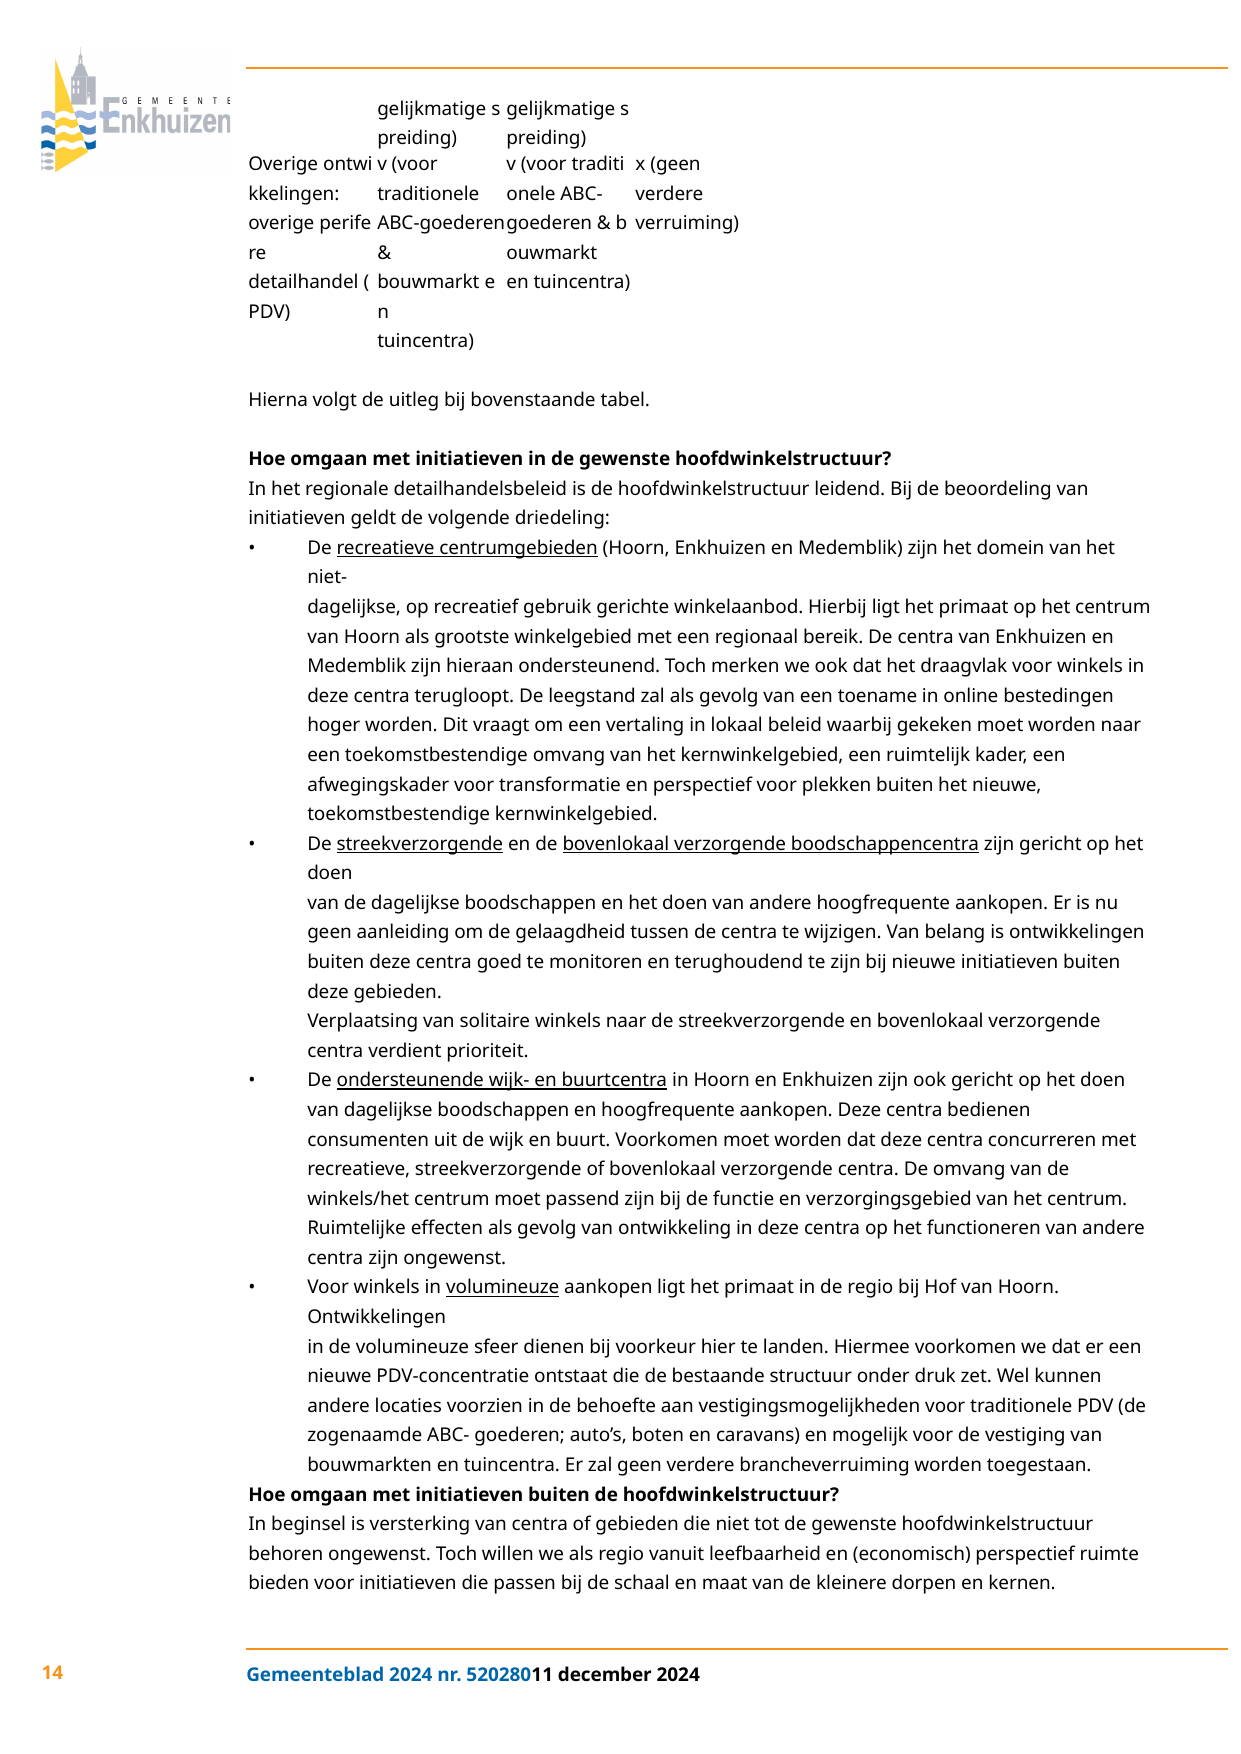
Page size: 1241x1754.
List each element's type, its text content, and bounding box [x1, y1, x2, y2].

list De ondersteunende wijk- en buurtcentra in Hoorn en Enkhuizen zijn ook gericht op het doen van dagelijkse boodschappen en hoogfrequente aankopen. Deze centra bedienen consumenten uit de wijk en buurt. Voorkomen moet worden dat deze centra concurreren met recreatieve, streekverzorgende of bovenlokaal verzorgende centra. De omvang van de winkels/het centrum moet passend zijn bij de functie en verzorgingsgebied van het centrum. Ruimtelijke effecten als gevolg van ontwikkeling in deze centra op het functioneren van andere centra zijn ongewenst. [248, 1067, 1152, 1270]
text Hoe omgaan met initiatieven in de gewenste hoofdwinkelstructuur? [248, 445, 1152, 471]
table_cell [1023, 95, 1152, 353]
table_cell gelijkmatige spreiding) [377, 95, 506, 150]
picture [41, 47, 231, 172]
table_cell [635, 95, 764, 150]
list Voor winkels in volumineuze aankopen ligt het primaat in de regio bij Hof van Hoorn. Ontwikkelingen [248, 1274, 1152, 1329]
text In het regionale detailhandelsbeleid is de hoofdwinkelstructuur leidend. Bij de beoordeling van initiatieven geldt de volgende driedeling: [248, 475, 1152, 530]
list dagelijkse, op recreatief gebruik gerichte winkelaanbod. Hierbij ligt het primaat op het centrum van Hoorn als grootste winkelgebied met een regionaal bereik. De centra van Enkhuizen en Medemblik zijn hieraan ondersteunend. Toch merken we ook dat het draagvlak voor winkels in deze centra terugloopt. De leegstand zal als gevolg van een toename in online bestedingen hoger worden. Dit vraagt om een vertaling in lokaal beleid waarbij gekeken moet worden naar een toekomstbestendige omvang van het kernwinkelgebied, een ruimtelijk kader, een afwegingskader voor transformatie en perspectief voor plekken buiten het nieuwe, toekomstbestendige kernwinkelgebied. [248, 593, 1152, 826]
list De recreatieve centrumgebieden (Hoorn, Enkhuizen en Medemblik) zijn het domein van het niet- [248, 534, 1152, 589]
table_cell Overige ontwikkelingen: overige perifere detailhandel (PDV) [248, 150, 377, 353]
text In beginsel is versterking van centra of gebieden die niet tot de gewenste hoofdwinkelstructuur behoren ongewenst. Toch willen we als regio vanuit leefbaarheid en (economisch) perspectief ruimte bieden voor initiatieven die passen bij de schaal en maat van de kleinere dorpen en kernen. [248, 1510, 1152, 1595]
text Hierna volgt de uitleg bij bovenstaande tabel. [248, 386, 1152, 412]
table_cell [894, 95, 1022, 353]
table_cell v (voor traditionele ABC- goederen & bouwmarkt en tuincentra) [506, 150, 635, 353]
table_cell [764, 95, 893, 353]
table_cell v (voor traditionele ABC-goederen & bouwmarkt en tuincentra) [377, 150, 506, 353]
table_cell [248, 95, 377, 150]
text Hoe omgaan met initiatieven buiten de hoofdwinkelstructuur? [248, 1481, 1152, 1506]
list Verplaatsing van solitaire winkels naar de streekverzorgende en bovenlokaal verzorgende centra verdient prioriteit. [248, 1007, 1152, 1063]
list De streekverzorgende en de bovenlokaal verzorgende boodschappencentra zijn gericht op het doen [248, 830, 1152, 885]
table_cell x (geen verdere verruiming) [635, 150, 764, 353]
list van de dagelijkse boodschappen en het doen van andere hoogfrequente aankopen. Er is nu geen aanleiding om de gelaagdheid tussen de centra te wijzigen. Van belang is ontwikkelingen buiten deze centra goed te monitoren en terughoudend te zijn bij nieuwe initiatieven buiten deze gebieden. [248, 889, 1152, 1003]
table_cell gelijkmatige spreiding) [506, 95, 635, 150]
list in de volumineuze sfeer dienen bij voorkeur hier te landen. Hiermee voorkomen we dat er een nieuwe PDV-concentratie ontstaat die de bestaande structuur onder druk zet. Wel kunnen andere locaties voorzien in de behoefte aan vestigingsmogelijkheden voor traditionele PDV (de zogenaamde ABC- goederen; auto’s, boten en caravans) en mogelijk voor de vestiging van bouwmarkten en tuincentra. Er zal geen verdere brancheverruiming worden toegestaan. [248, 1333, 1152, 1477]
